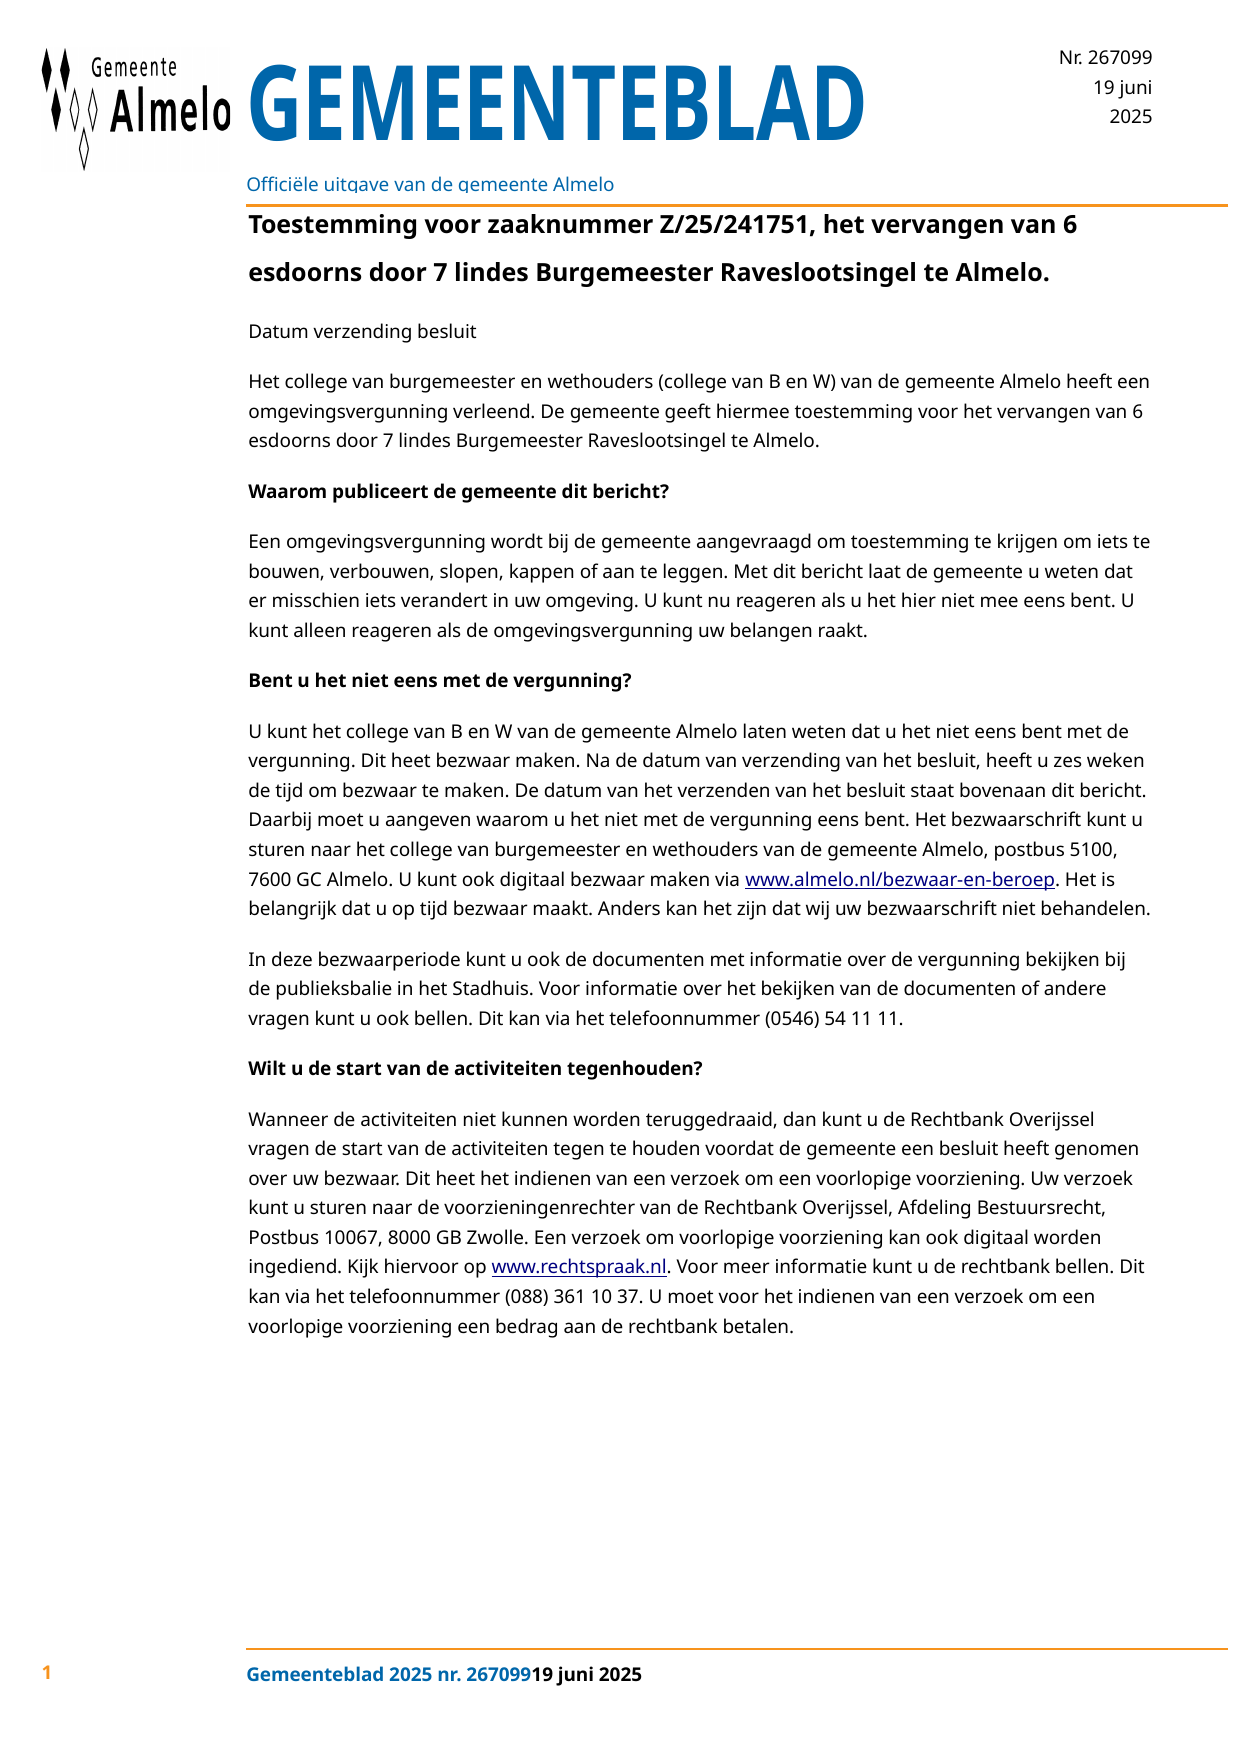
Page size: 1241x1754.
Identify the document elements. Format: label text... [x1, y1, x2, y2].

text Wilt u de start van de activiteiten tegenhouden? [248, 1055, 1152, 1081]
text Het college van burgemeester en wethouders (college van B en W) van de gemeente Almelo heeft een omgevingsvergunning verleend. De gemeente geeft hiermee toestemming voor het vervangen van 6 esdoorns door 7 lindes Burgemeester Raveslootsingel te Almelo. [248, 368, 1152, 453]
text U kunt het college van B en W van de gemeente Almelo laten weten dat u het niet eens bent met de vergunning. Dit heet bezwaar maken. Na de datum van verzending van het besluit, heeft u zes weken de tijd om bezwaar te maken. De datum van het verzenden van het besluit staat bovenaan dit bericht. Daarbij moet u aangeven waarom u het niet met de vergunning eens bent. Het bezwaarschrift kunt u sturen naar het college van burgemeester en wethouders van de gemeente Almelo, postbus 5100, 7600 GC Almelo. U kunt ook digitaal bezwaar maken via www.almelo.nl/bezwaar-en-beroep. Het is belangrijk dat u op tijd bezwaar maakt. Anders kan het zijn dat wij uw bezwaarschrift niet behandelen. [248, 718, 1152, 921]
text Datum verzending besluit [248, 318, 1152, 344]
text Een omgevingsvergunning wordt bij de gemeente aangevraagd om toestemming te krijgen om iets te bouwen, verbouwen, slopen, kappen of aan te leggen. Met dit bericht laat de gemeente u weten dat er misschien iets verandert in uw omgeving. U kunt nu reageren als u het hier niet mee eens bent. U kunt alleen reageren als de omgevingsvergunning uw belangen raakt. [248, 528, 1152, 643]
text Wanneer de activiteiten niet kunnen worden teruggedraaid, dan kunt u de Rechtbank Overijssel vragen de start van de activiteiten tegen te houden voordat de gemeente een besluit heeft genomen over uw bezwaar. Dit heet het indienen van een verzoek om een voorlopige voorziening. Uw verzoek kunt u sturen naar de voorzieningenrechter van de Rechtbank Overijssel, Afdeling Bestuursrecht, Postbus 10067, 8000 GB Zwolle. Een verzoek om voorlopige voorziening kan ook digitaal worden ingediend. Kijk hiervoor op www.rechtspraak.nl. Voor meer informatie kunt u de rechtbank bellen. Dit kan via het telefoonnummer (088) 361 10 37. U moet voor het indienen van een verzoek om een voorlopige voorziening een bedrag aan de rechtbank betalen. [248, 1106, 1152, 1339]
text Toestemming voor zaaknummer Z/25/241751, het vervangen van 6 esdoorns door 7 lindes Burgemeester Raveslootsingel te Almelo. [248, 207, 1152, 288]
picture [41, 47, 231, 172]
text Bent u het niet eens met de vergunning? [248, 667, 1152, 693]
text In deze bezwaarperiode kunt u ook de documenten met informatie over de vergunning bekijken bij de publieksbalie in het Stadhuis. Voor informatie over het bekijken van de documenten of andere vragen kunt u ook bellen. Dit kan via het telefoonnummer (0546) 54 11 11. [248, 946, 1152, 1031]
text Waarom publiceert de gemeente dit bericht? [248, 478, 1152, 504]
